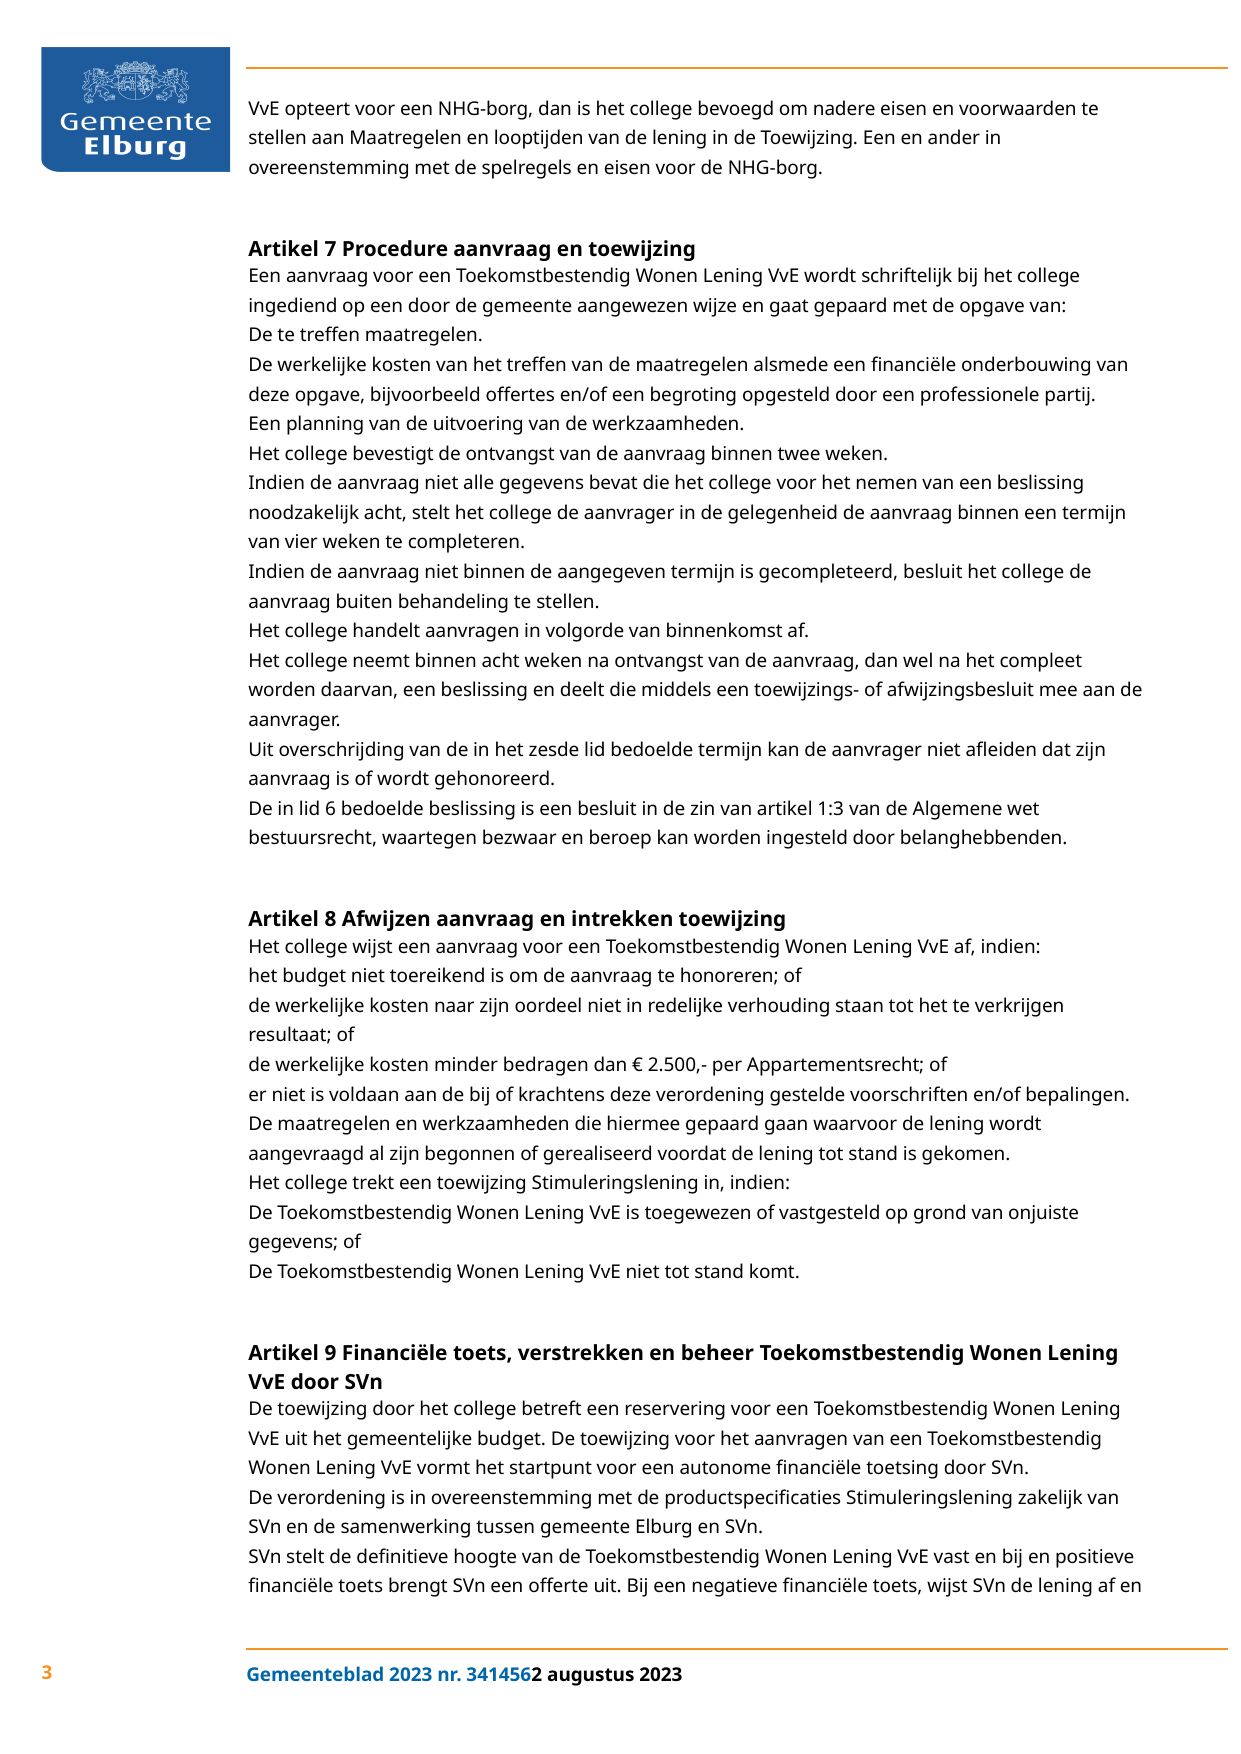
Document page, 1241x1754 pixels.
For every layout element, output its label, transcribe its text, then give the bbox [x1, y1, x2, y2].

text Het college handelt aanvragen in volgorde van binnenkomst af. [248, 617, 1152, 643]
text VvE opteert voor een NHG-borg, dan is het college bevoegd om nadere eisen en voorwaarden te stellen aan Maatregelen en looptijden van de lening in de Toewijzing. Een en ander in overeenstemming met de spelregels en eisen voor de NHG-borg. [248, 95, 1152, 180]
text de werkelijke kosten minder bedragen dan € 2.500,- per Appartementsrecht; of [248, 1051, 1152, 1077]
text de werkelijke kosten naar zijn oordeel niet in redelijke verhouding staan tot het te verkrijgen resultaat; of [248, 992, 1152, 1047]
text Het college bevestigt de ontvangst van de aanvraag binnen twee weken. [248, 440, 1152, 466]
text De te treffen maatregelen. [248, 322, 1152, 347]
text Artikel 8 Afwijzen aanvraag en intrekken toewijzing [248, 904, 1152, 933]
text De Toekomstbestendig Wonen Lening VvE niet tot stand komt. [248, 1258, 1152, 1284]
text SVn stelt de definitieve hoogte van de Toekomstbestendig Wonen Lening VvE vast en bij en positieve financiële toets brengt SVn een offerte uit. Bij een negatieve financiële toets, wijst SVn de lening af en [248, 1543, 1152, 1598]
text het budget niet toereikend is om de aanvraag te honoreren; of [248, 962, 1152, 988]
text De verordening is in overeenstemming met de productspecificaties Stimuleringslening zakelijk van SVn en de samenwerking tussen gemeente Elburg en SVn. [248, 1484, 1152, 1539]
text Een planning van de uitvoering van de werkzaamheden. [248, 410, 1152, 436]
text De in lid 6 bedoelde beslissing is een besluit in de zin van artikel 1:3 van de Algemene wet bestuursrecht, waartegen bezwaar en beroep kan worden ingesteld door belanghebbenden. [248, 795, 1152, 850]
text Het college trekt een toewijzing Stimuleringslening in, indien: [248, 1169, 1152, 1195]
picture [41, 47, 231, 172]
text De maatregelen en werkzaamheden die hiermee gepaard gaan waarvoor de lening wordt aangevraagd al zijn begonnen of gerealiseerd voordat de lening tot stand is gekomen. [248, 1110, 1152, 1166]
text er niet is voldaan aan de bij of krachtens deze verordening gestelde voorschriften en/of bepalingen. [248, 1081, 1152, 1107]
text Het college neemt binnen acht weken na ontvangst van de aanvraag, dan wel na het compleet worden daarvan, een beslissing en deelt die middels een toewijzings- of afwijzingsbesluit mee aan de aanvrager. [248, 647, 1152, 732]
text De Toekomstbestendig Wonen Lening VvE is toegewezen of vastgesteld op grond van onjuiste gegevens; of [248, 1199, 1152, 1254]
text Uit overschrijding van de in het zesde lid bedoelde termijn kan de aanvrager niet afleiden dat zijn aanvraag is of wordt gehonoreerd. [248, 736, 1152, 791]
text Het college wijst een aanvraag voor een Toekomstbestendig Wonen Lening VvE af, indien: [248, 933, 1152, 959]
text De werkelijke kosten van het treffen van de maatregelen alsmede een financiële onderbouwing van deze opgave, bijvoorbeeld offertes en/of een begroting opgesteld door een professionele partij. [248, 351, 1152, 406]
text Indien de aanvraag niet alle gegevens bevat die het college voor het nemen van een beslissing noodzakelijk acht, stelt het college de aanvrager in de gelegenheid de aanvraag binnen een termijn van vier weken te completeren. [248, 469, 1152, 554]
text De toewijzing door het college betreft een reservering voor een Toekomstbestendig Wonen Lening VvE uit het gemeentelijke budget. De toewijzing voor het aanvragen van een Toekomstbestendig Wonen Lening VvE vormt het startpunt voor een autonome financiële toetsing door SVn. [248, 1395, 1152, 1480]
text Een aanvraag voor een Toekomstbestendig Wonen Lening VvE wordt schriftelijk bij het college ingediend op een door de gemeente aangewezen wijze en gaat gepaard met de opgave van: [248, 262, 1152, 318]
text Artikel 7 Procedure aanvraag en toewijzing [248, 234, 1152, 262]
text Artikel 9 Financiële toets, verstrekken en beheer Toekomstbestendig Wonen Lening VvE door SVn [248, 1338, 1152, 1395]
text Indien de aanvraag niet binnen de aangegeven termijn is gecompleteerd, besluit het college de aanvraag buiten behandeling te stellen. [248, 558, 1152, 613]
